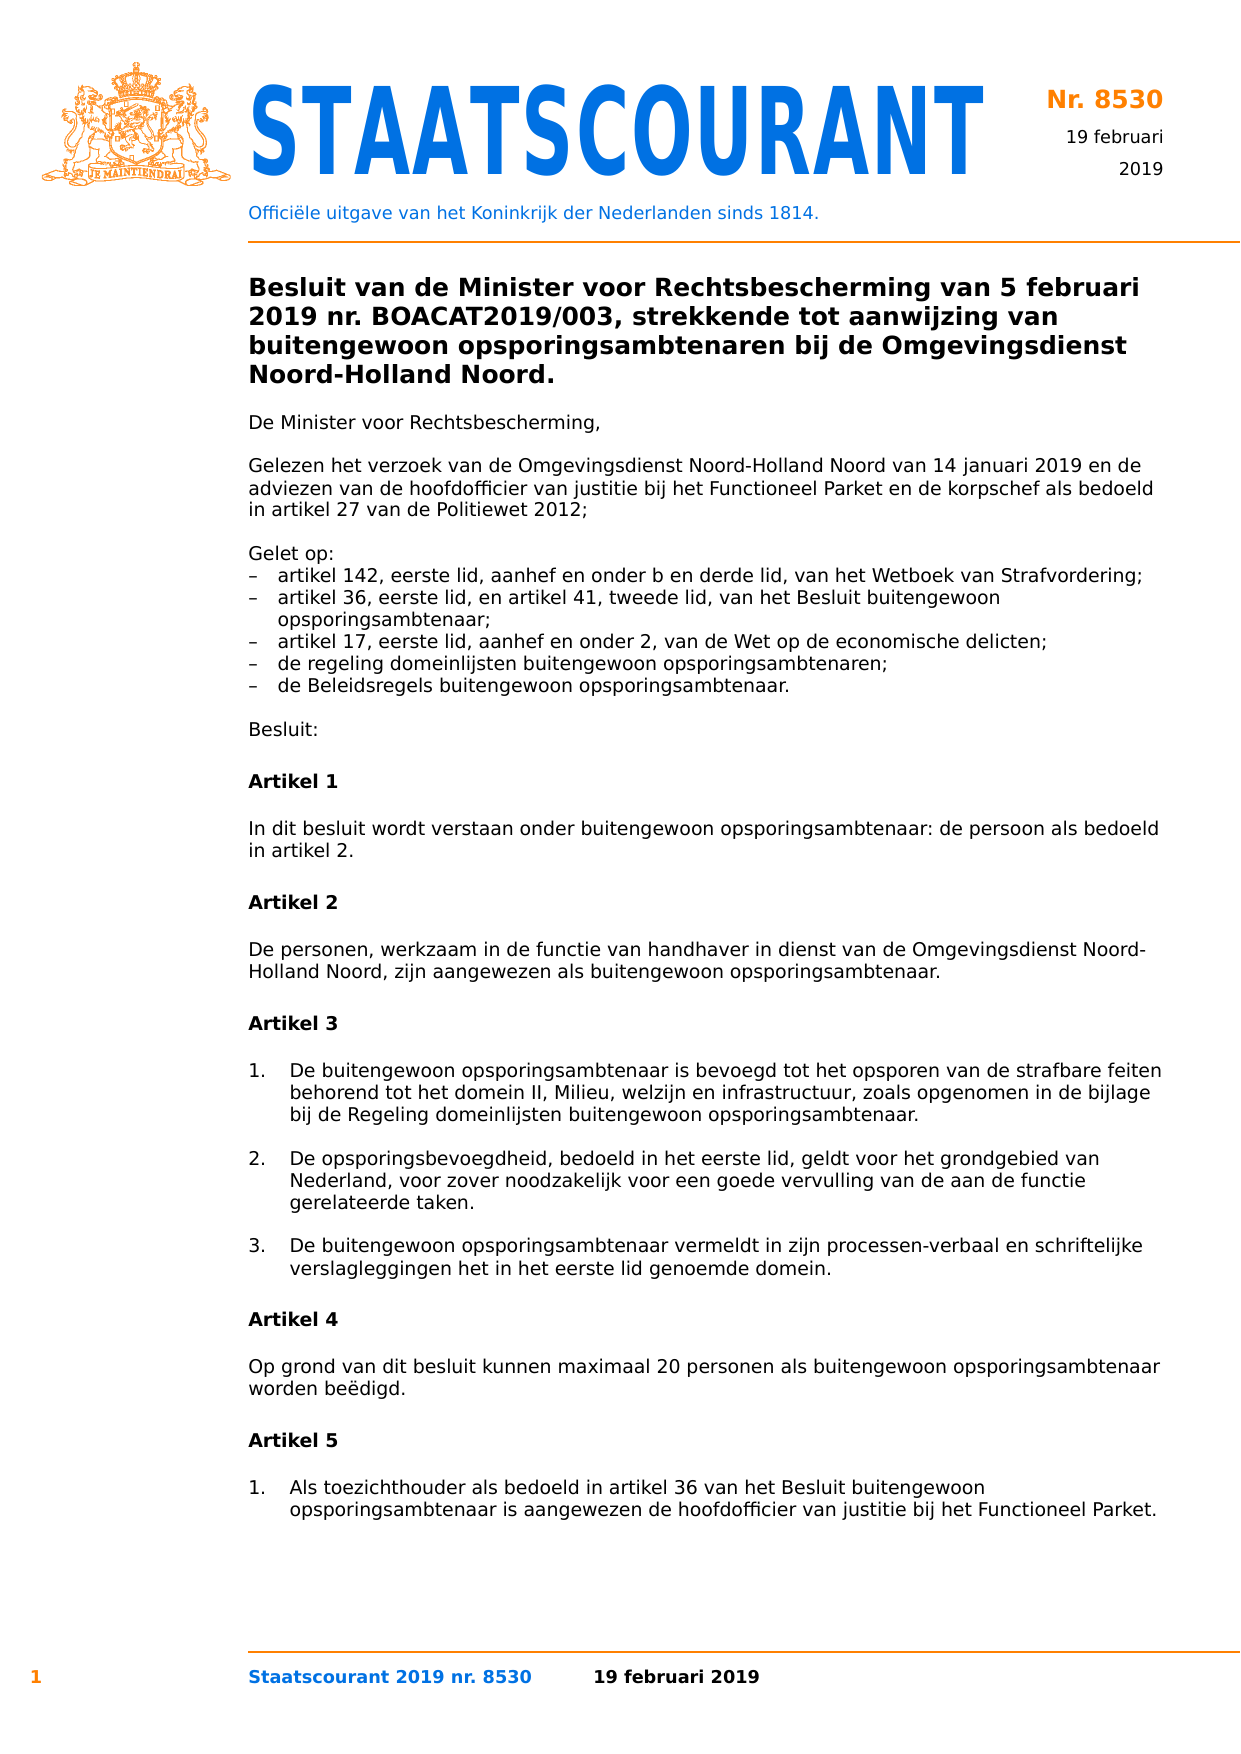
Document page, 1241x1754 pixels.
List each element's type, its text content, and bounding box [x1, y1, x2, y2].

subtitle Artikel 2 [248, 892, 1163, 914]
subtitle Besluit van de Minister voor Rechtsbescherming van 5 februari 2019 nr. BOACAT2019/003, strekkende tot aanwijzing van buitengewoon opsporingsambtenaren bij de Omgevingsdienst Noord-Holland Noord. [248, 273, 1163, 390]
table_header [25, 62, 248, 241]
text 1. De buitengewoon opsporingsambtenaar is bevoegd tot het opsporen van de strafbare feiten behorend tot het domein II, Milieu, welzijn en infrastructuur, zoals opgenomen in de bijlage bij de Regeling domeinlijsten buitengewoon opsporingsambtenaar. [248, 1060, 1163, 1126]
text De personen, werkzaam in de functie van handhaver in dienst van de Omgevingsdienst Noord-Holland Noord, zijn aangewezen als buitengewoon opsporingsambtenaar. [248, 939, 1163, 983]
table_header Nr. 8530 [998, 62, 1240, 121]
text De Minister voor Rechtsbescherming, [248, 412, 1163, 433]
text – artikel 36, eerste lid, en artikel 41, tweede lid, van het Besluit buitengewoon opsporingsambtenaar; [248, 587, 1163, 631]
subtitle Artikel 1 [248, 771, 1163, 793]
text – de regeling domeinlijsten buitengewoon opsporingsambtenaren; [248, 653, 1163, 675]
text In dit besluit wordt verstaan onder buitengewoon opsporingsambtenaar: de persoon als bedoeld in artikel 2. [248, 818, 1163, 862]
text 3. De buitengewoon opsporingsambtenaar vermeldt in zijn processen-verbaal en schriftelijke verslagleggingen het in het eerste lid genoemde domein. [248, 1235, 1163, 1279]
text Gelet op: [248, 543, 1163, 565]
text – artikel 17, eerste lid, aanhef en onder 2, van de Wet op de economische delicten; [248, 631, 1163, 653]
picture [41, 62, 231, 186]
text 1. Als toezichthouder als bedoeld in artikel 36 van het Besluit buitengewoon opsporingsambtenaar is aangewezen de hoofdofficier van justitie bij het Functioneel Parket. [248, 1477, 1163, 1521]
table_cell 19 februari [998, 121, 1240, 153]
text Gelezen het verzoek van de Omgevingsdienst Noord-Holland Noord van 14 januari 2019 en de adviezen van de hoofdofficier van justitie bij het Functioneel Parket en de korpschef als bedoeld in artikel 27 van de Politiewet 2012; [248, 455, 1163, 521]
table_header STAATSCOURANT [248, 62, 998, 203]
subtitle Artikel 5 [248, 1430, 1163, 1452]
text 2. De opsporingsbevoegdheid, bedoeld in het eerste lid, geldt voor het grondgebied van Nederland, voor zover noodzakelijk voor een goede vervulling van de aan de functie gerelateerde taken. [248, 1148, 1163, 1213]
text – de Beleidsregels buitengewoon opsporingsambtenaar. [248, 675, 1163, 697]
subtitle Artikel 3 [248, 1013, 1163, 1035]
table_cell 2019 [998, 153, 1240, 203]
text – artikel 142, eerste lid, aanhef en onder b en derde lid, van het Wetboek van Strafvordering; [248, 565, 1163, 587]
table_cell Officiële uitgave van het Koninkrijk der Nederlanden sinds 1814. [248, 203, 1240, 241]
text Op grond van dit besluit kunnen maximaal 20 personen als buitengewoon opsporingsambtenaar worden beëdigd. [248, 1356, 1163, 1400]
text Besluit: [248, 719, 1163, 741]
subtitle Artikel 4 [248, 1309, 1163, 1331]
